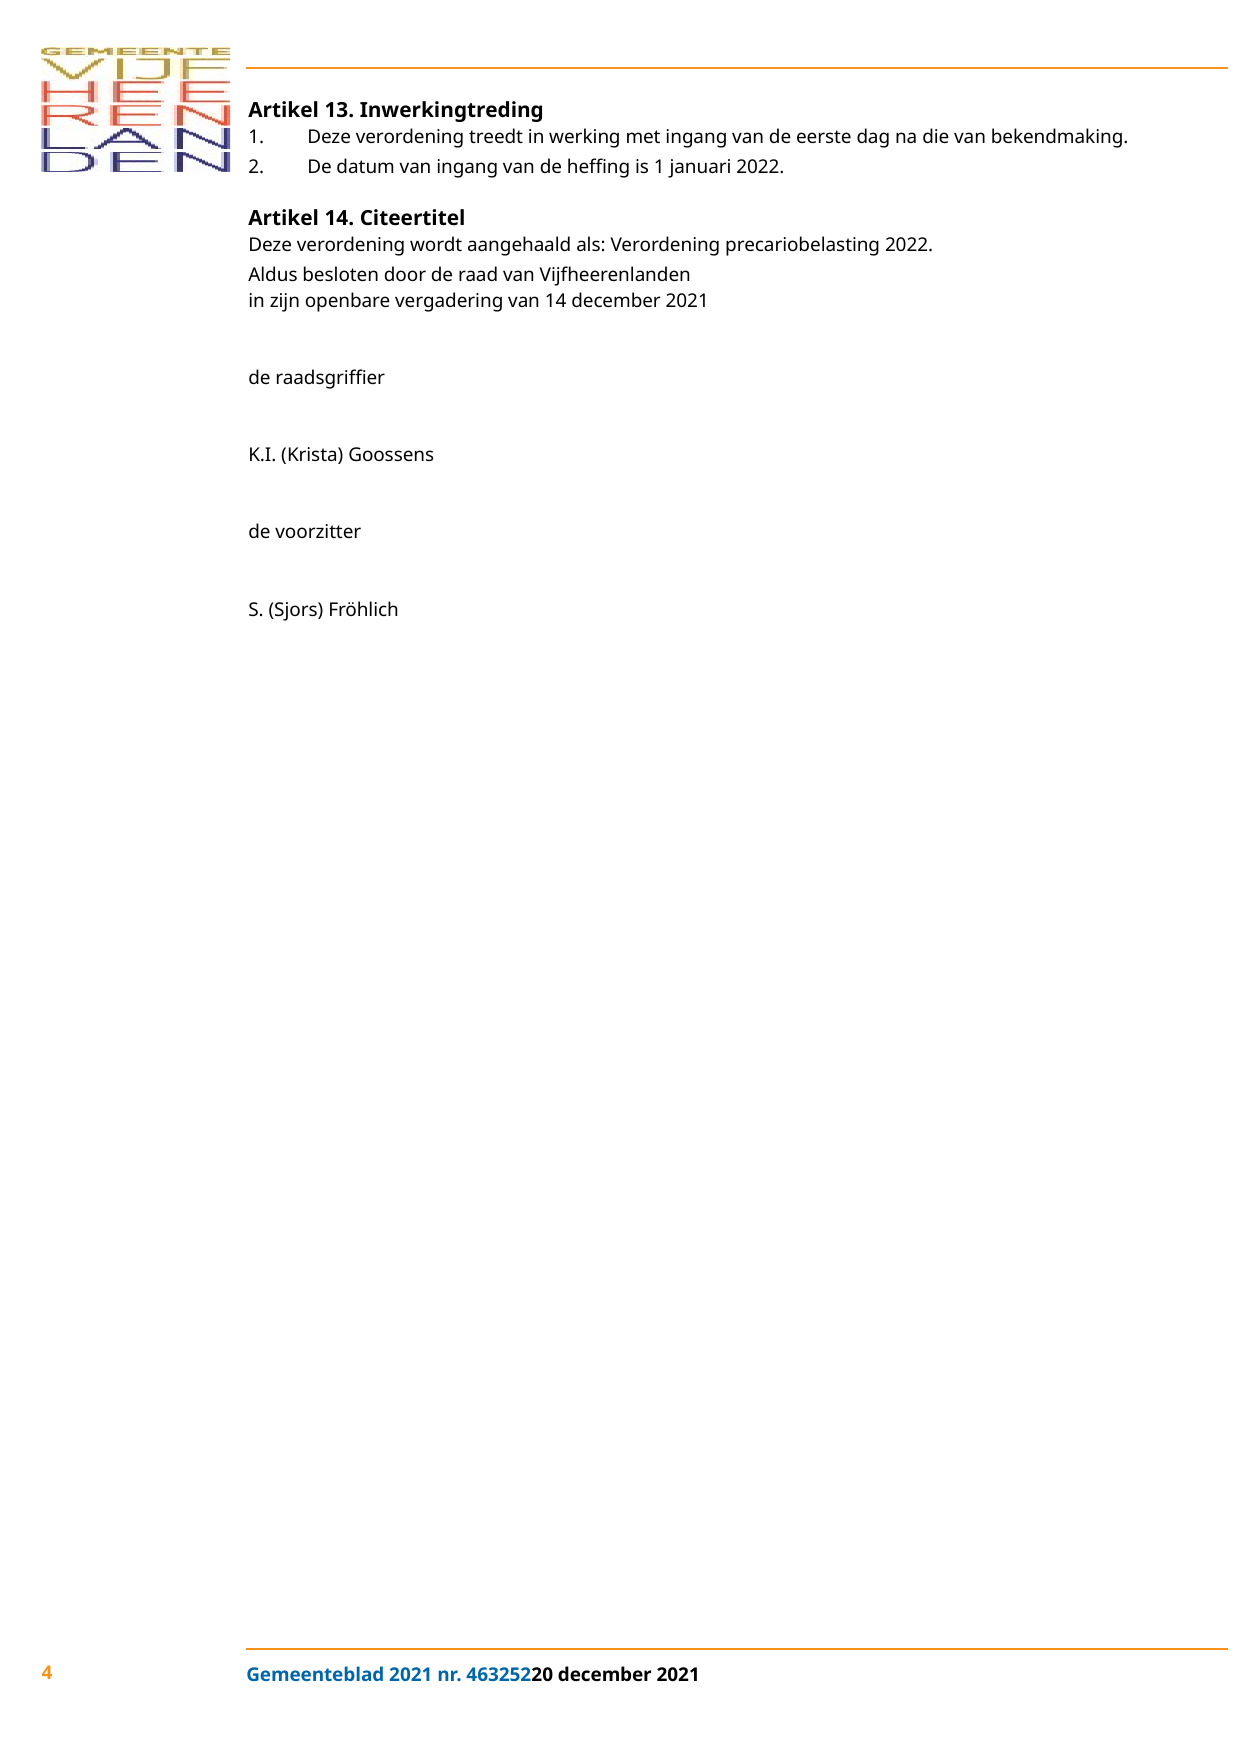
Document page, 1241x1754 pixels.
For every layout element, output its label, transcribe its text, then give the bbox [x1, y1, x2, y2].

text K.I. (Krista) Goossens [248, 441, 1152, 467]
list Deze verordening treedt in werking met ingang van de eerste dag na die van bekendmaking. [248, 123, 1152, 149]
text Artikel 14. Citeertitel [248, 203, 1152, 232]
text in zijn openbare vergadering van 14 december 2021 [248, 287, 1152, 313]
text Artikel 13. Inwerkingtreding [248, 95, 1152, 123]
list De datum van ingang van de heffing is 1 januari 2022. [248, 153, 1152, 178]
text de raadsgriffier [248, 364, 1152, 390]
text Aldus besloten door de raad van Vijfheerenlanden [248, 261, 1152, 287]
text Deze verordening wordt aangehaald als: Verordening precariobelasting 2022. [248, 232, 1152, 257]
text de voorzitter [248, 518, 1152, 544]
text S. (Sjors) Fröhlich [248, 596, 1152, 621]
picture [41, 47, 231, 172]
